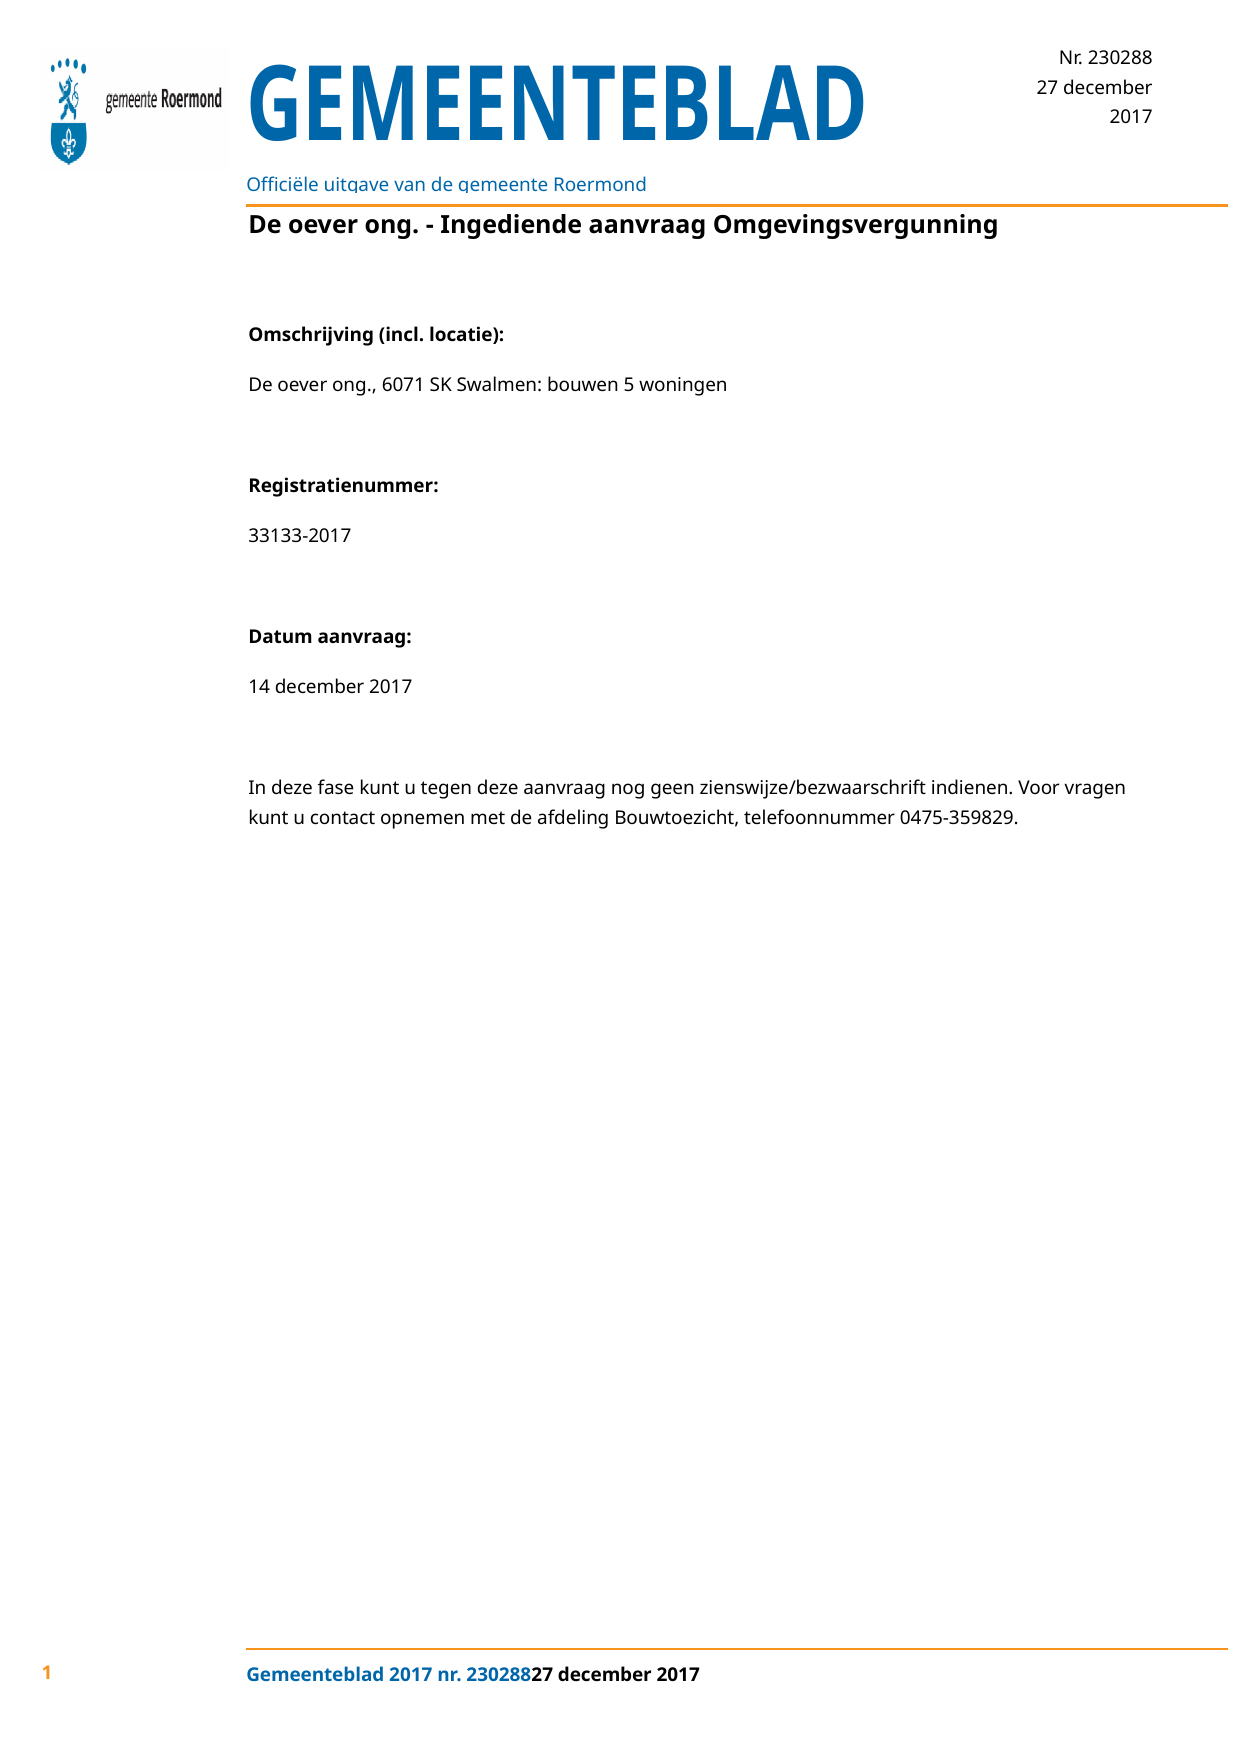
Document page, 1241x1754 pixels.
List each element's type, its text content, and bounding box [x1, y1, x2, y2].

text 14 december 2017 [248, 674, 1152, 699]
text Datum aanvraag: [248, 623, 1152, 649]
text Registratienummer: [248, 472, 1152, 498]
text De oever ong. - Ingediende aanvraag Omgevingsvergunning [248, 207, 1152, 241]
picture [41, 47, 231, 172]
text De oever ong., 6071 SK Swalmen: bouwen 5 woningen [248, 371, 1152, 397]
text Omschrijving (incl. locatie): [248, 321, 1152, 346]
text In deze fase kunt u tegen deze aanvraag nog geen zienswijze/bezwaarschrift indienen. Voor vragen kunt u contact opnemen met de afdeling Bouwtoezicht, telefoonnummer 0475-359829. [248, 774, 1152, 830]
text 33133-2017 [248, 522, 1152, 548]
